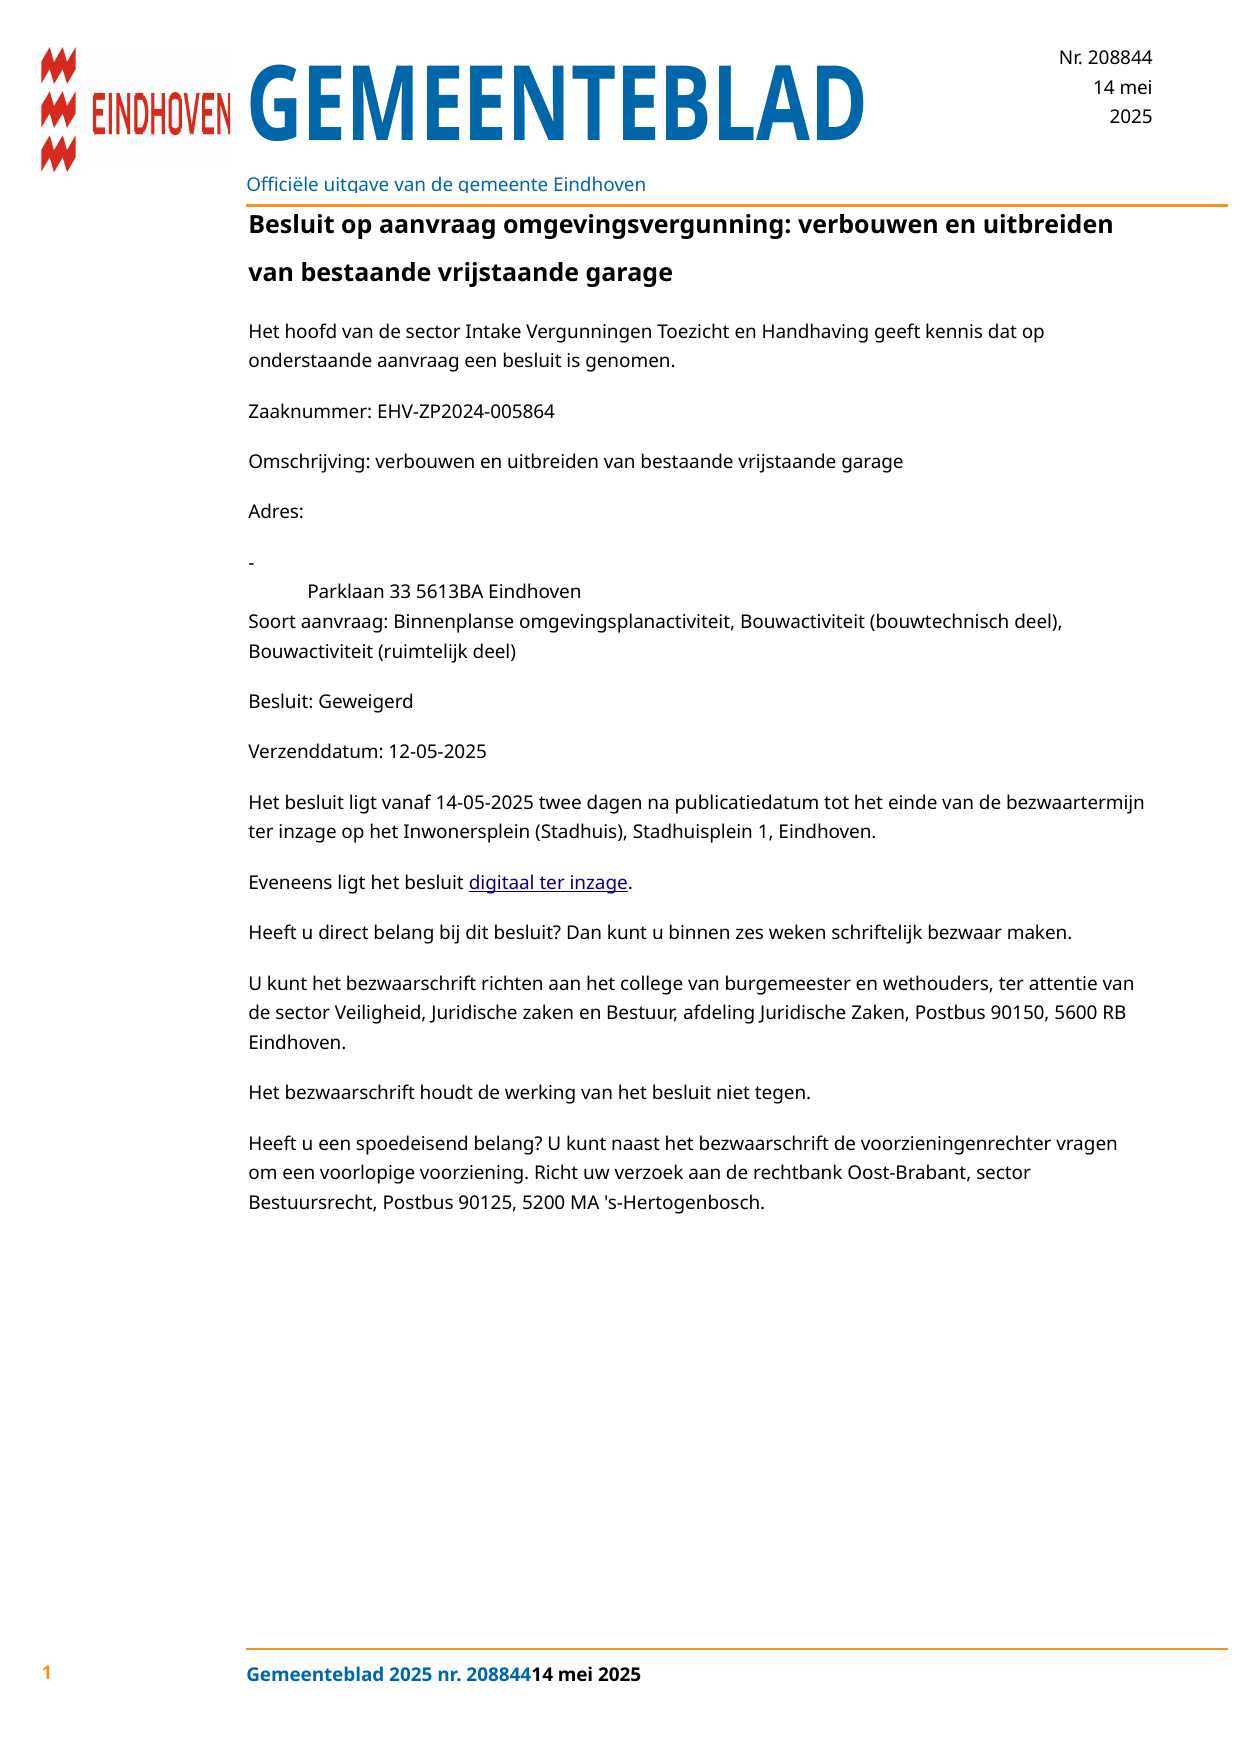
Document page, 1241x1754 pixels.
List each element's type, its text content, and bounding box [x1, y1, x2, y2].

list Parklaan 33 5613BA Eindhoven [248, 579, 1152, 604]
text Het hoofd van de sector Intake Vergunningen Toezicht en Handhaving geeft kennis dat op onderstaande aanvraag een besluit is genomen. [248, 318, 1152, 373]
picture [41, 47, 231, 172]
text Het bezwaarschrift houdt de werking van het besluit niet tegen. [248, 1079, 1152, 1105]
text Besluit: Geweigerd [248, 688, 1152, 714]
text Eveneens ligt het besluit digitaal ter inzage. [248, 869, 1152, 895]
text Heeft u een spoedeisend belang? U kunt naast het bezwaarschrift de voorzieningenrechter vragen om een voorlopige voorziening. Richt uw verzoek aan de rechtbank Oost-Brabant, sector Bestuursrecht, Postbus 90125, 5200 MA 's-Hertogenbosch. [248, 1130, 1152, 1215]
text U kunt het bezwaarschrift richten aan het college van burgemeester en wethouders, ter attentie van de sector Veiligheid, Juridische zaken en Bestuur, afdeling Juridische Zaken, Postbus 90150, 5600 RB Eindhoven. [248, 970, 1152, 1055]
text Omschrijving: verbouwen en uitbreiden van bestaande vrijstaande garage [248, 448, 1152, 474]
text Besluit op aanvraag omgevingsvergunning: verbouwen en uitbreiden van bestaande vrijstaande garage [248, 207, 1152, 288]
text Verzenddatum: 12-05-2025 [248, 739, 1152, 764]
text Soort aanvraag: Binnenplanse omgevingsplanactiviteit, Bouwactiviteit (bouwtechnisch deel), Bouwactiviteit (ruimtelijk deel) [248, 608, 1152, 664]
text Adres: [248, 499, 1152, 524]
text Heeft u direct belang bij dit besluit? Dan kunt u binnen zes weken schriftelijk bezwaar maken. [248, 919, 1152, 945]
text Het besluit ligt vanaf 14-05-2025 twee dagen na publicatiedatum tot het einde van de bezwaartermijn ter inzage op het Inwonersplein (Stadhuis), Stadhuisplein 1, Eindhoven. [248, 789, 1152, 844]
text Zaaknummer: EHV-ZP2024-005864 [248, 398, 1152, 424]
